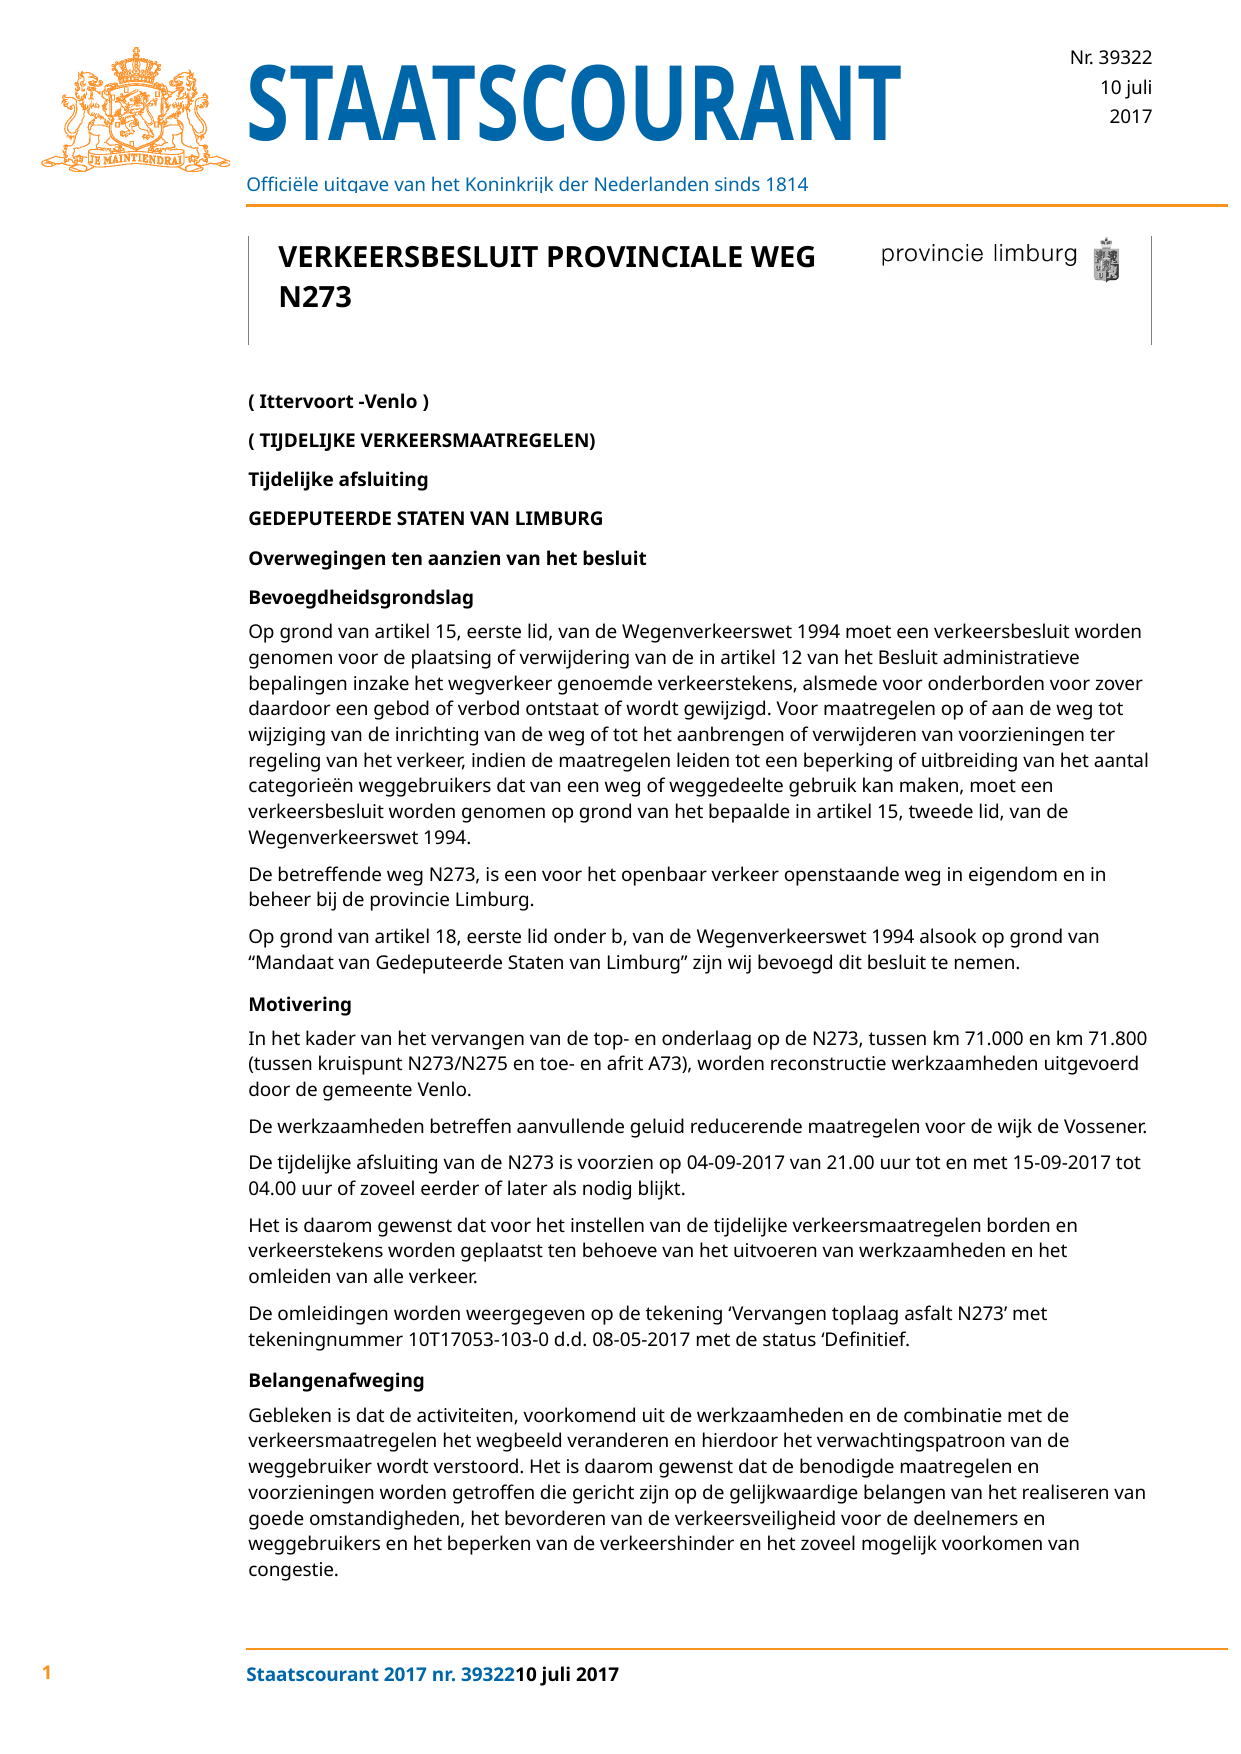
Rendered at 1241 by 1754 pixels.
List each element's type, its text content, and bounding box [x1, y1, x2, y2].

text De werkzaamheden betreffen aanvullende geluid reducerende maatregelen voor de wijk de Vossener. [248, 1113, 1152, 1139]
picture [41, 47, 231, 172]
text ( Ittervoort -Venlo ) [248, 388, 1152, 413]
table_header VERKEERSBESLUIT PROVINCIALE WEG N273 [249, 236, 850, 345]
text Gebleken is dat de activiteiten, voorkomend uit de werkzaamheden en de combinatie met de verkeersmaatregelen het wegbeeld veranderen en hierdoor het verwachtingspatroon van de weggebruiker wordt verstoord. Het is daarom gewenst dat de benodigde maatregelen en voorzieningen worden getroffen die gericht zijn op de gelijkwaardige belangen van het realiseren van goede omstandigheden, het bevorderen van de verkeersveiligheid voor de deelnemers en weggebruikers en het beperken van de verkeershinder en het zoveel mogelijk voorkomen van congestie. [248, 1402, 1152, 1582]
text Motivering [248, 991, 1152, 1016]
text Het is daarom gewenst dat voor het instellen van de tijdelijke verkeersmaatregelen borden en verkeerstekens worden geplaatst ten behoeve van het uitvoeren van werkzaamheden en het omleiden van alle verkeer. [248, 1212, 1152, 1289]
text GEDEPUTEERDE STATEN VAN LIMBURG [248, 506, 1152, 531]
text Overwegingen ten aanzien van het besluit [248, 545, 1152, 571]
text ( TIJDELIJKE VERKEERSMAATREGELEN) [248, 427, 1152, 453]
text De betreffende weg N273, is een voor het openbaar verkeer openstaande weg in eigendom en in beheer bij de provincie Limburg. [248, 861, 1152, 912]
text Belangenafweging [248, 1368, 1152, 1393]
text Bevoegdheidsgrondslag [248, 584, 1152, 610]
picture [882, 236, 1119, 283]
text Op grond van artikel 18, eerste lid onder b, van de Wegenverkeerswet 1994 alsook op grond van “Mandaat van Gedeputeerde Staten van Limburg” zijn wij bevoegd dit besluit te nemen. [248, 923, 1152, 974]
text Tijdelijke afsluiting [248, 466, 1152, 492]
text In het kader van het vervangen van de top- en onderlaag op de N273, tussen km 71.000 en km 71.800 (tussen kruispunt N273/N275 en toe- en afrit A73), worden reconstructie werkzaamheden uitgevoerd door de gemeente Venlo. [248, 1025, 1152, 1102]
text De omleidingen worden weergegeven op de tekening ‘Vervangen toplaag asfalt N273’ met tekeningnummer 10T17053-103-0 d.d. 08-05-2017 met de status ‘Definitief. [248, 1300, 1152, 1352]
text Op grond van artikel 15, eerste lid, van de Wegenverkeerswet 1994 moet een verkeersbesluit worden genomen voor de plaatsing of verwijdering van de in artikel 12 van het Besluit administratieve bepalingen inzake het wegverkeer genoemde verkeerstekens, alsmede voor onderborden voor zover daardoor een gebod of verbod ontstaat of wordt gewijzigd. Voor maatregelen op of aan de weg tot wijziging van de inrichting van de weg of tot het aanbrengen of verwijderen van voorzieningen ter regeling van het verkeer, indien de maatregelen leiden tot een beperking of uitbreiding van het aantal categorieën weggebruikers dat van een weg of weggedeelte gebruik kan maken, moet een verkeersbesluit worden genomen op grond van het bepaalde in artikel 15, tweede lid, van de Wegenverkeerswet 1994. [248, 618, 1152, 850]
table_header [850, 236, 1151, 345]
text De tijdelijke afsluiting van de N273 is voorzien op 04-09-2017 van 21.00 uur tot en met 15-09-2017 tot 04.00 uur of zoveel eerder of later als nodig blijkt. [248, 1149, 1152, 1201]
